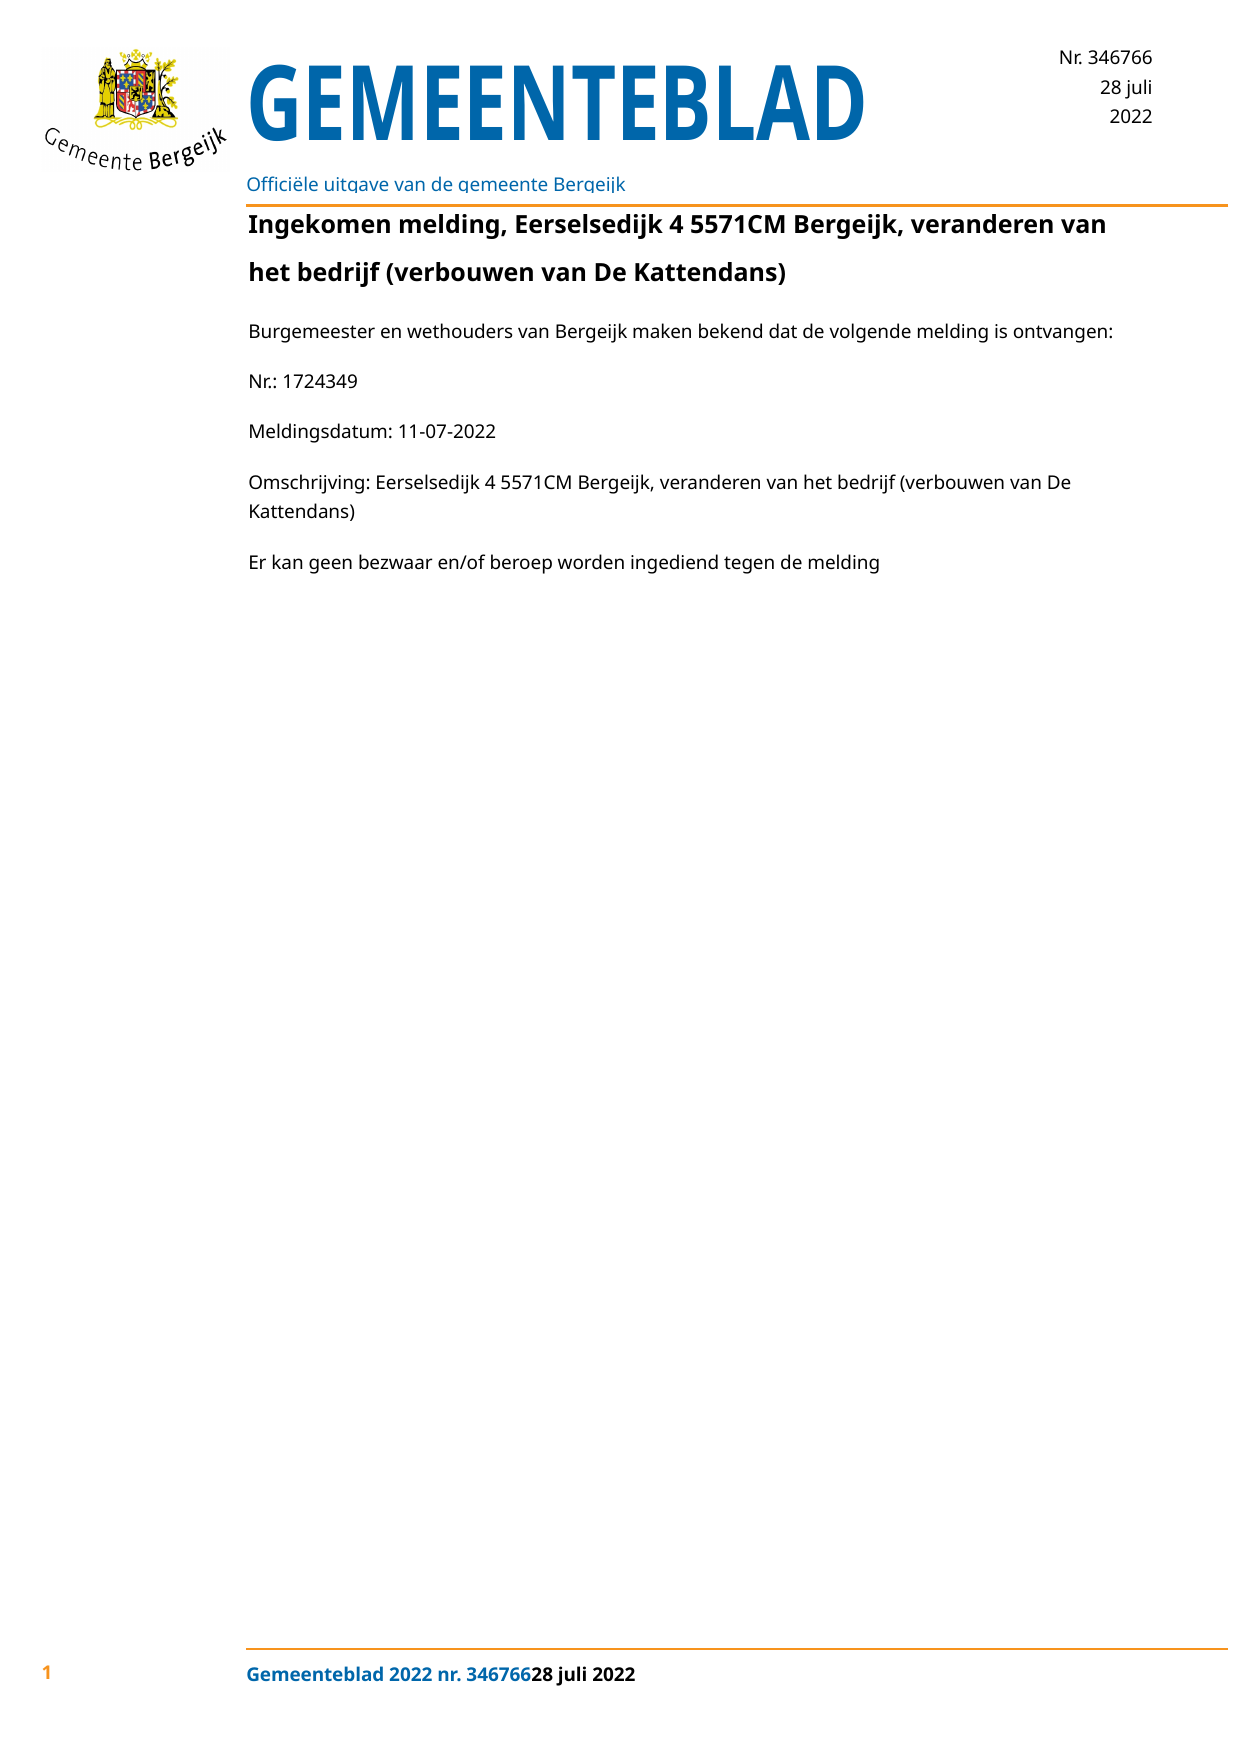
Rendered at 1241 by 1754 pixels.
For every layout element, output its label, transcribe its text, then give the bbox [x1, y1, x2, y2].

picture [41, 47, 231, 172]
text Omschrijving: Eerselsedijk 4 5571CM Bergeijk, veranderen van het bedrijf (verbouwen van De Kattendans) [248, 469, 1152, 524]
text Meldingsdatum: 11-07-2022 [248, 419, 1152, 444]
text Nr.: 1724349 [248, 368, 1152, 394]
text Ingekomen melding, Eerselsedijk 4 5571CM Bergeijk, veranderen van het bedrijf (verbouwen van De Kattendans) [248, 207, 1152, 288]
text Burgemeester en wethouders van Bergeijk maken bekend dat de volgende melding is ontvangen: [248, 318, 1152, 344]
text Er kan geen bezwaar en/of beroep worden ingediend tegen de melding [248, 549, 1152, 575]
